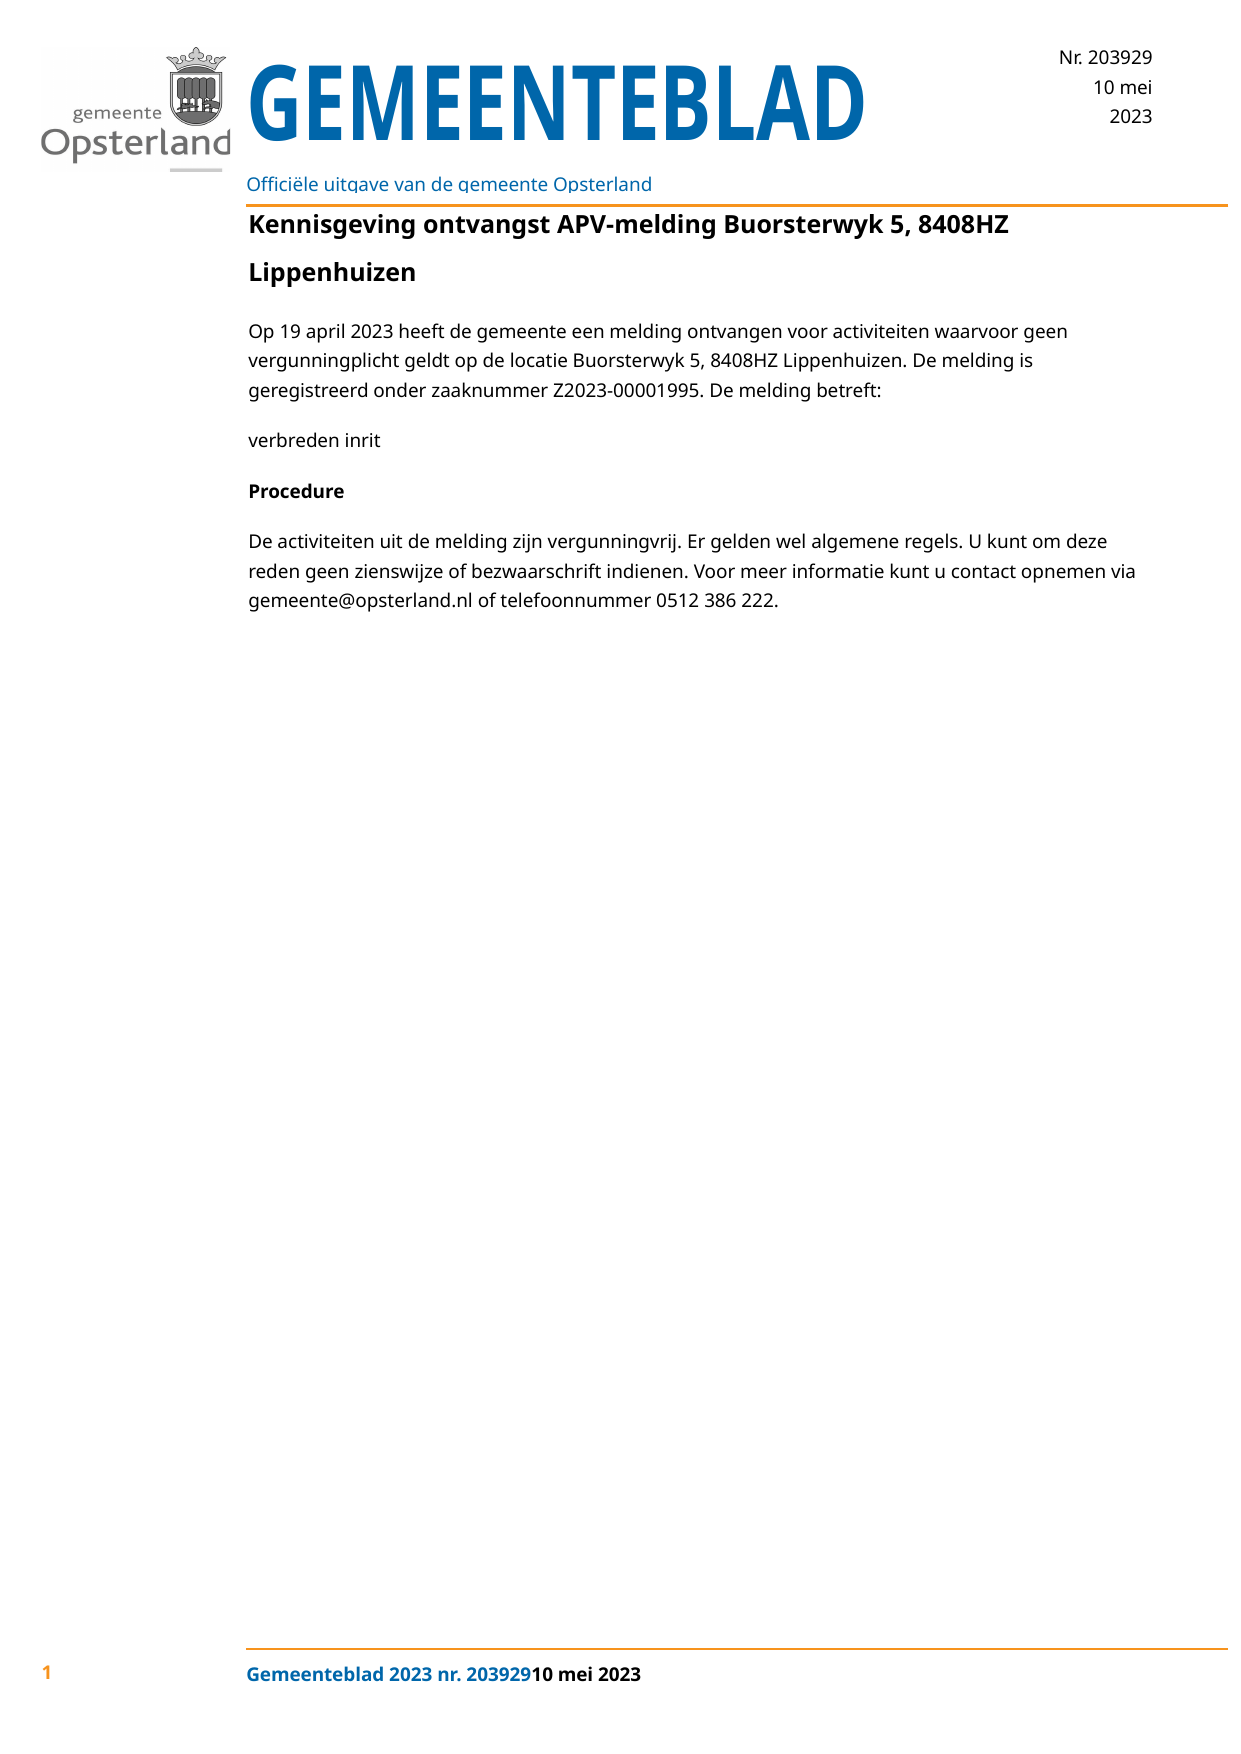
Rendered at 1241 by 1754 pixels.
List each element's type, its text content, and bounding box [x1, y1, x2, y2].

text Kennisgeving ontvangst APV-melding Buorsterwyk 5, 8408HZ Lippenhuizen [248, 207, 1152, 288]
text verbreden inrit [248, 427, 1152, 453]
text Procedure [248, 478, 1152, 504]
picture [41, 47, 231, 172]
text De activiteiten uit de melding zijn vergunningvrij. Er gelden wel algemene regels. U kunt om deze reden geen zienswijze of bezwaarschrift indienen. Voor meer informatie kunt u contact opnemen via gemeente@opsterland.nl of telefoonnummer 0512 386 222. [248, 528, 1152, 613]
text Op 19 april 2023 heeft de gemeente een melding ontvangen voor activiteiten waarvoor geen vergunningplicht geldt op de locatie Buorsterwyk 5, 8408HZ Lippenhuizen. De melding is geregistreerd onder zaaknummer Z2023-00001995. De melding betreft: [248, 318, 1152, 403]
